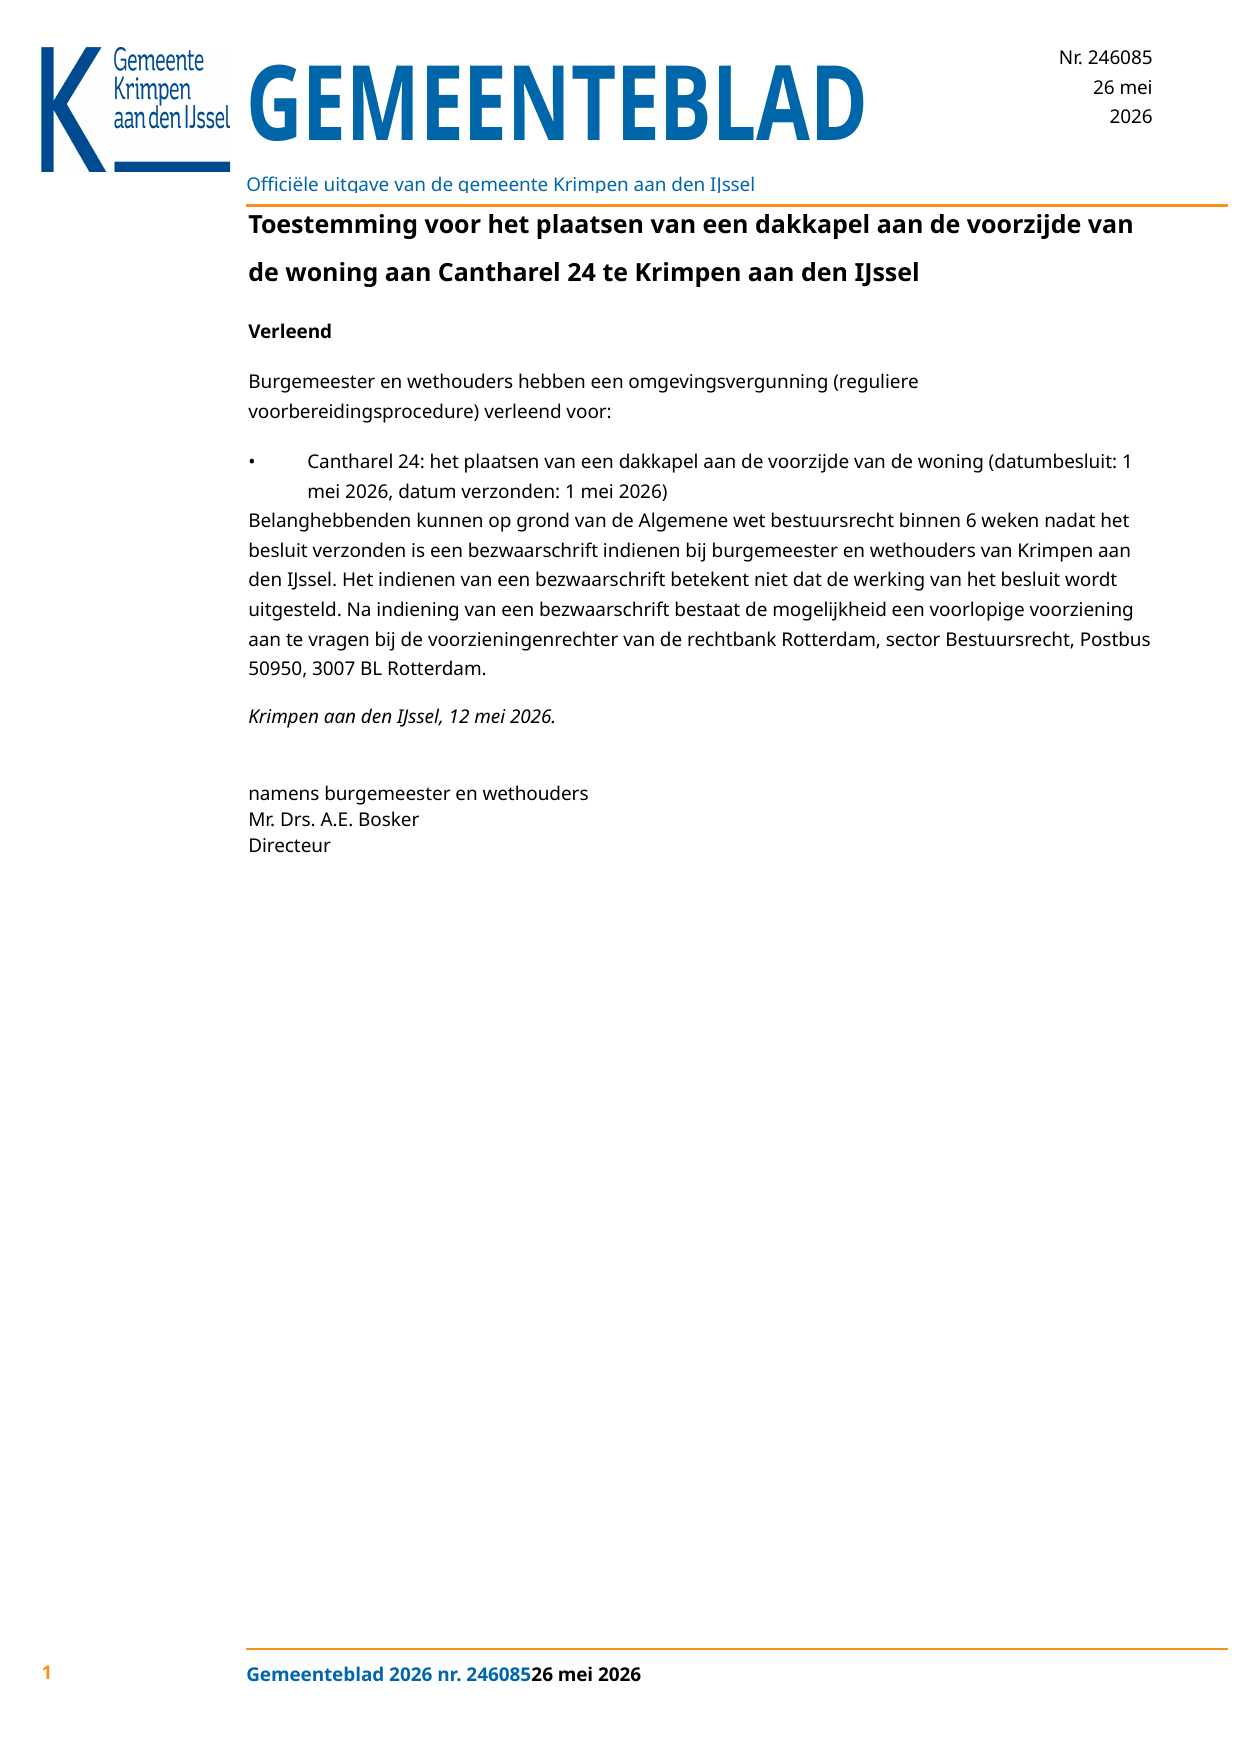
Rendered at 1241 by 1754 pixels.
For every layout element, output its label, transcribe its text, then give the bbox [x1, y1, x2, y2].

text Burgemeester en wethouders hebben een omgevingsvergunning (reguliere voorbereidingsprocedure) verleend voor: [248, 368, 1152, 424]
text Krimpen aan den IJssel, 12 mei 2026. [248, 703, 1152, 729]
text Belanghebbenden kunnen op grond van de Algemene wet bestuursrecht binnen 6 weken nadat het besluit verzonden is een bezwaarschrift indienen bij burgemeester en wethouders van Krimpen aan den IJssel. Het indienen van een bezwaarschrift betekent niet dat de werking van het besluit wordt uitgesteld. Na indiening van een bezwaarschrift bestaat de mogelijkheid een voorlopige voorziening aan te vragen bij de voorzieningenrechter van de rechtbank Rotterdam, sector Bestuursrecht, Postbus 50950, 3007 BL Rotterdam. [248, 507, 1152, 681]
text Mr. Drs. A.E. Bosker [248, 806, 1152, 832]
text Toestemming voor het plaatsen van een dakkapel aan de voorzijde van de woning aan Cantharel 24 te Krimpen aan den IJssel [248, 207, 1152, 288]
picture [41, 47, 231, 172]
text namens burgemeester en wethouders [248, 780, 1152, 806]
list Cantharel 24: het plaatsen van een dakkapel aan de voorzijde van de woning (datumbesluit: 1 mei 2026, datum verzonden: 1 mei 2026) [248, 448, 1152, 504]
text Verleend [248, 318, 1152, 344]
text Directeur [248, 832, 1152, 858]
